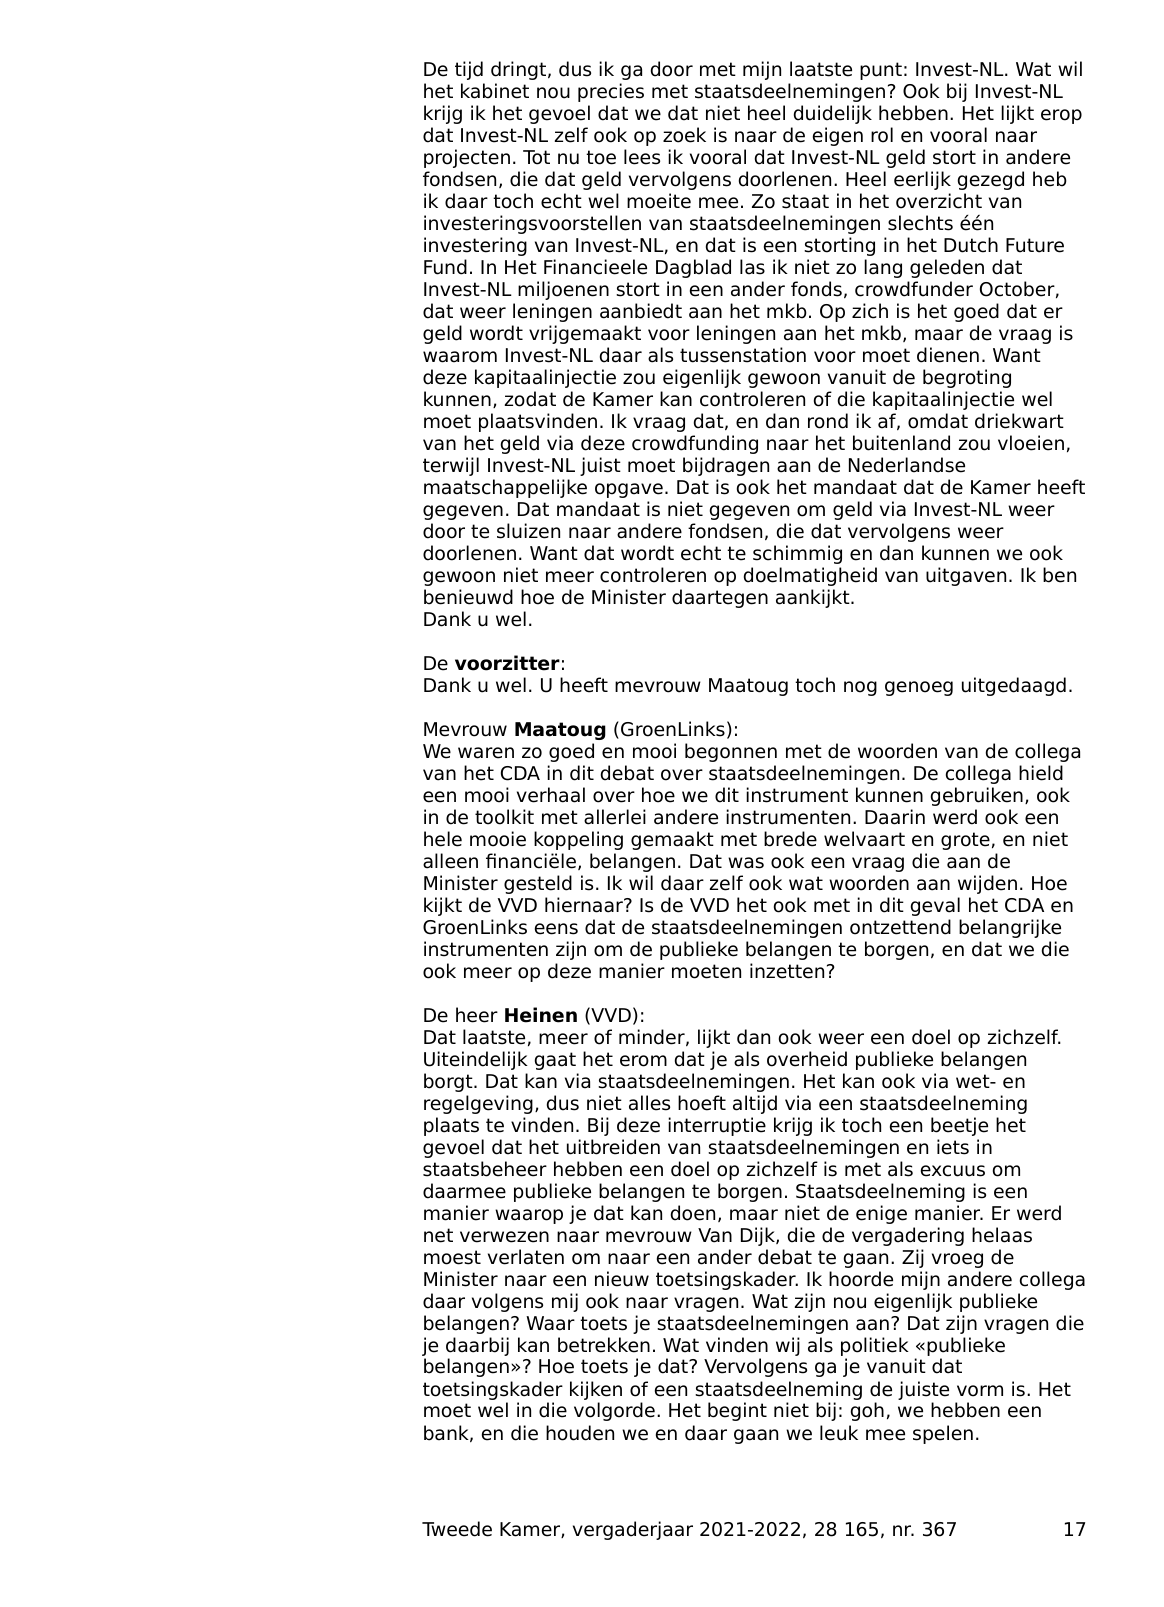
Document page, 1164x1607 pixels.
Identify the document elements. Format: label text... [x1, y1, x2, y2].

text Dank u wel. U heeft mevrouw Maatoug toch nog genoeg uitgedaagd. [422, 675, 1087, 697]
text De tijd dringt, dus ik ga door met mijn laatste punt: Invest-NL. Wat wil het kabinet nou precies met staatsdeelnemingen? Ook bij Invest-NL krijg ik het gevoel dat we dat niet heel duidelijk hebben. Het lijkt erop dat Invest-NL zelf ook op zoek is naar de eigen rol en vooral naar projecten. Tot nu toe lees ik vooral dat Invest-NL geld stort in andere fondsen, die dat geld vervolgens doorlenen. Heel eerlijk gezegd heb ik daar toch echt wel moeite mee. Zo staat in het overzicht van investeringsvoorstellen van staatsdeelnemingen slechts één investering van Invest-NL, en dat is een storting in het Dutch Future Fund. In Het Financieele Dagblad las ik niet zo lang geleden dat Invest-NL miljoenen stort in een ander fonds, crowdfunder October, dat weer leningen aanbiedt aan het mkb. Op zich is het goed dat er geld wordt vrijgemaakt voor leningen aan het mkb, maar de vraag is waarom Invest-NL daar als tussenstation voor moet dienen. Want deze kapitaalinjectie zou eigenlijk gewoon vanuit de begroting kunnen, zodat de Kamer kan controleren of die kapitaalinjectie wel moet plaatsvinden. Ik vraag dat, en dan rond ik af, omdat driekwart van het geld via deze crowdfunding naar het buitenland zou vloeien, terwijl Invest-NL juist moet bijdragen aan de Nederlandse maatschappelijke opgave. Dat is ook het mandaat dat de Kamer heeft gegeven. Dat mandaat is niet gegeven om geld via Invest-NL weer door te sluizen naar andere fondsen, die dat vervolgens weer doorlenen. Want dat wordt echt te schimmig en dan kunnen we ook gewoon niet meer controleren op doelmatigheid van uitgaven. Ik ben benieuwd hoe de Minister daartegen aankijkt. [422, 59, 1087, 608]
text De voorzitter: [422, 653, 1087, 675]
text Dat laatste, meer of minder, lijkt dan ook weer een doel op zichzelf. Uiteindelijk gaat het erom dat je als overheid publieke belangen borgt. Dat kan via staatsdeelnemingen. Het kan ook via wet- en regelgeving, dus niet alles hoeft altijd via een staatsdeelneming plaats te vinden. Bij deze interruptie krijg ik toch een beetje het gevoel dat het uitbreiden van staatsdeelnemingen en iets in staatsbeheer hebben een doel op zichzelf is met als excuus om daarmee publieke belangen te borgen. Staatsdeelneming is een manier waarop je dat kan doen, maar niet de enige manier. Er werd net verwezen naar mevrouw Van Dijk, die de vergadering helaas moest verlaten om naar een ander debat te gaan. Zij vroeg de Minister naar een nieuw toetsingskader. Ik hoorde mijn andere collega daar volgens mij ook naar vragen. Wat zijn nou eigenlijk publieke belangen? Waar toets je staatsdeelnemingen aan? Dat zijn vragen die je daarbij kan betrekken. Wat vinden wij als politiek «publieke belangen»? Hoe toets je dat? Vervolgens ga je vanuit dat toetsingskader kijken of een staatsdeelneming de juiste vorm is. Het moet wel in die volgorde. Het begint niet bij: goh, we hebben een bank, en die houden we en daar gaan we leuk mee spelen. [422, 1027, 1087, 1444]
text Mevrouw Maatoug (GroenLinks): [422, 719, 1087, 741]
text De heer Heinen (VVD): [422, 1005, 1087, 1027]
text We waren zo goed en mooi begonnen met de woorden van de collega van het CDA in dit debat over staatsdeelnemingen. De collega hield een mooi verhaal over hoe we dit instrument kunnen gebruiken, ook in de toolkit met allerlei andere instrumenten. Daarin werd ook een hele mooie koppeling gemaakt met brede welvaart en grote, en niet alleen financiële, belangen. Dat was ook een vraag die aan de Minister gesteld is. Ik wil daar zelf ook wat woorden aan wijden. Hoe kijkt de VVD hiernaar? Is de VVD het ook met in dit geval het CDA en GroenLinks eens dat de staatsdeelnemingen ontzettend belangrijke instrumenten zijn om de publieke belangen te borgen, en dat we die ook meer op deze manier moeten inzetten? [422, 741, 1087, 983]
text Dank u wel. [422, 608, 1087, 631]
